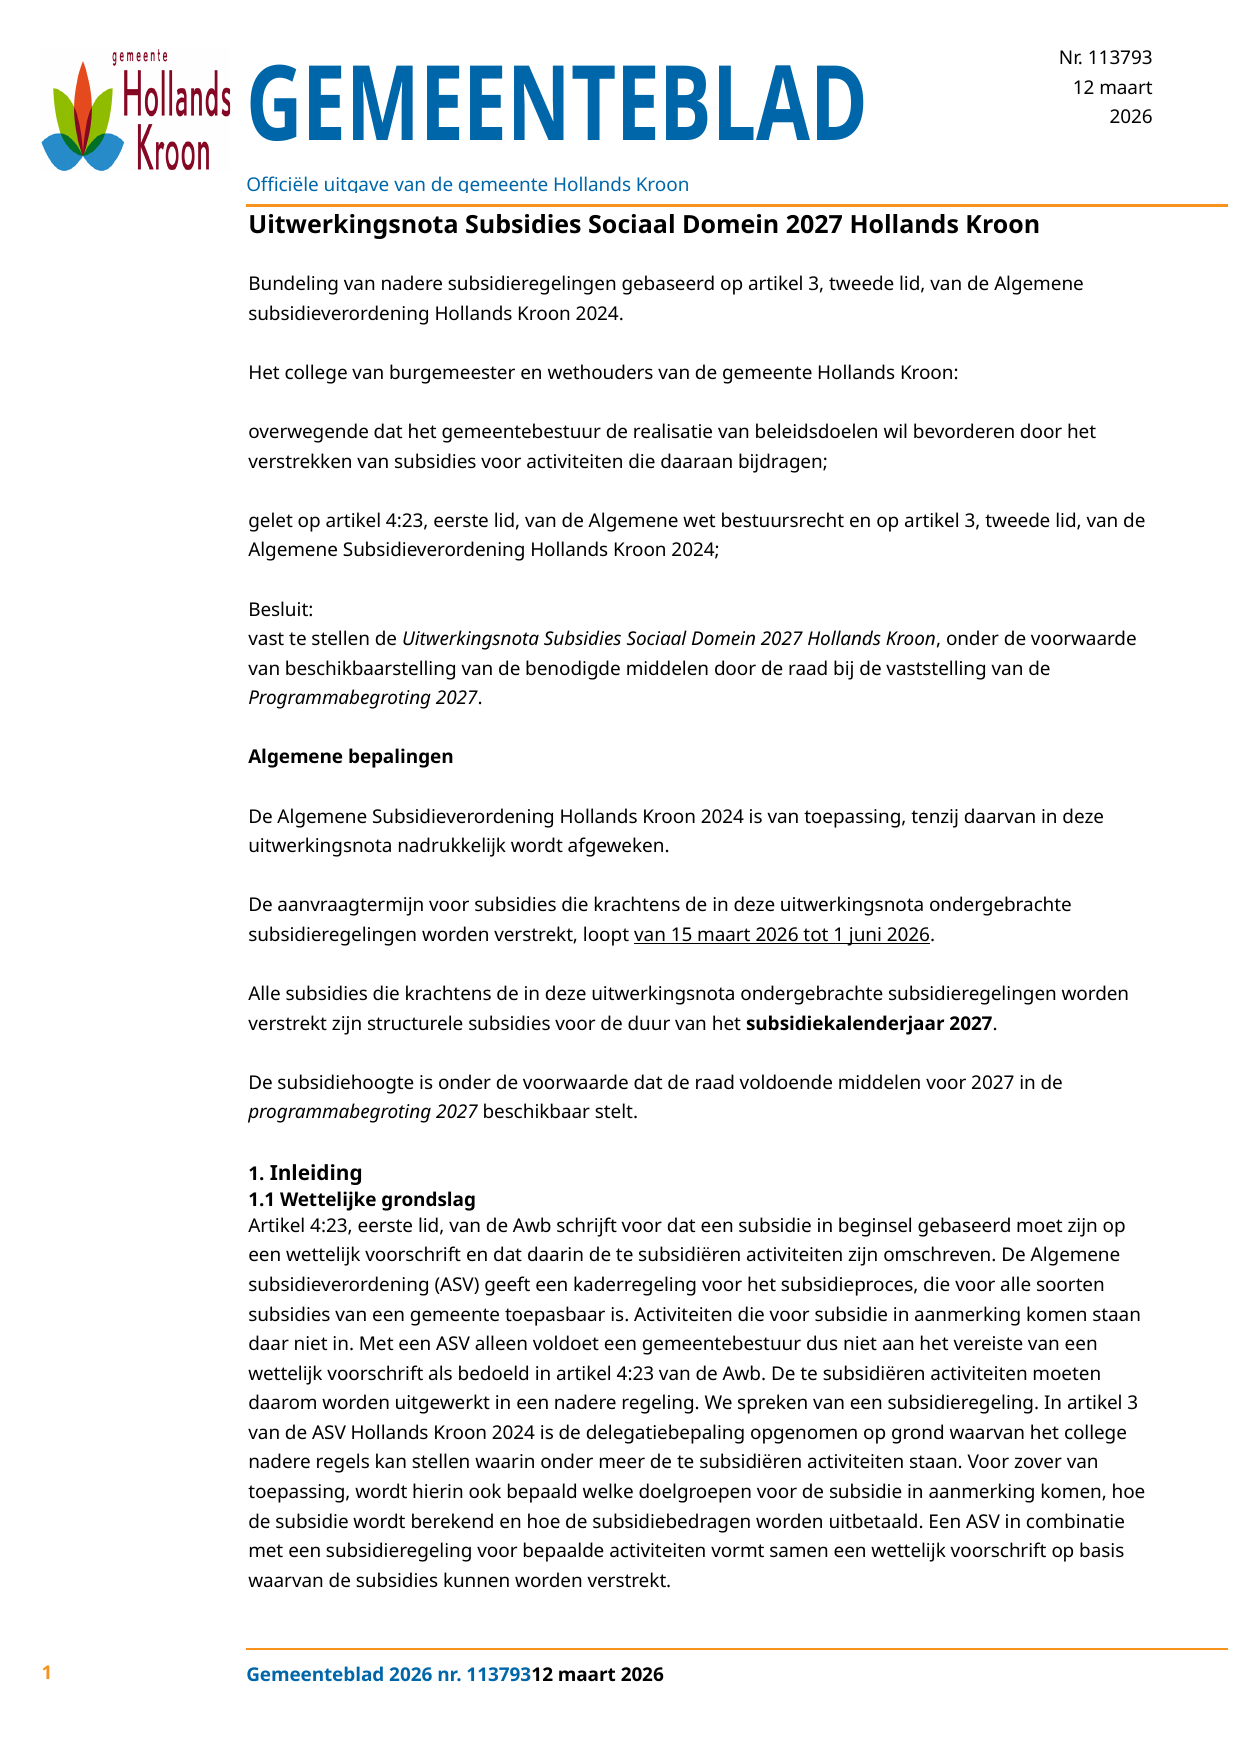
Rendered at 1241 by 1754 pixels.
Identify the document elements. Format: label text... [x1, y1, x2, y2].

text Alle subsidies die krachtens de in deze uitwerkingsnota ondergebrachte subsidieregelingen worden verstrekt zijn structurele subsidies voor de duur van het subsidiekalenderjaar 2027. [248, 980, 1152, 1036]
text 1.1 Wettelijke grondslag [248, 1186, 1152, 1212]
text De Algemene Subsidieverordening Hollands Kroon 2024 is van toepassing, tenzij daarvan in deze uitwerkingsnota nadrukkelijk wordt afgeweken. [248, 803, 1152, 858]
text De subsidiehoogte is onder de voorwaarde dat de raad voldoende middelen voor 2027 in de programmabegroting 2027 beschikbaar stelt. [248, 1069, 1152, 1124]
text vast te stellen de Uitwerkingsnota Subsidies Sociaal Domein 2027 Hollands Kroon, onder de voorwaarde van beschikbaarstelling van de benodigde middelen door de raad bij de vaststelling van de Programmabegroting 2027. [248, 625, 1152, 710]
text 1. Inleiding [248, 1158, 1152, 1186]
picture [41, 47, 231, 172]
text Bundeling van nadere subsidieregelingen gebaseerd op artikel 3, tweede lid, van de Algemene subsidieverordening Hollands Kroon 2024. [248, 270, 1152, 326]
text gelet op artikel 4:23, eerste lid, van de Algemene wet bestuursrecht en op artikel 3, tweede lid, van de Algemene Subsidieverordening Hollands Kroon 2024; [248, 507, 1152, 562]
text overwegende dat het gemeentebestuur de realisatie van beleidsdoelen wil bevorderen door het verstrekken van subsidies voor activiteiten die daaraan bijdragen; [248, 418, 1152, 473]
text Besluit: [248, 596, 1152, 621]
text De aanvraagtermijn voor subsidies die krachtens de in deze uitwerkingsnota ondergebrachte subsidieregelingen worden verstrekt, loopt van 15 maart 2026 tot 1 juni 2026. [248, 892, 1152, 947]
text Uitwerkingsnota Subsidies Sociaal Domein 2027 Hollands Kroon [248, 207, 1152, 241]
text Artikel 4:23, eerste lid, van de Awb schrijft voor dat een subsidie in beginsel gebaseerd moet zijn op een wettelijk voorschrift en dat daarin de te subsidiëren activiteiten zijn omschreven. De Algemene subsidieverordening (ASV) geeft een kaderregeling voor het subsidieproces, die voor alle soorten subsidies van een gemeente toepasbaar is. Activiteiten die voor subsidie in aanmerking komen staan daar niet in. Met een ASV alleen voldoet een gemeentebestuur dus niet aan het vereiste van een wettelijk voorschrift als bedoeld in artikel 4:23 van de Awb. De te subsidiëren activiteiten moeten daarom worden uitgewerkt in een nadere regeling. We spreken van een subsidieregeling. In artikel 3 van de ASV Hollands Kroon 2024 is de delegatiebepaling opgenomen op grond waarvan het college nadere regels kan stellen waarin onder meer de te subsidiëren activiteiten staan. Voor zover van toepassing, wordt hierin ook bepaald welke doelgroepen voor de subsidie in aanmerking komen, hoe de subsidie wordt berekend en hoe de subsidiebedragen worden uitbetaald. Een ASV in combinatie met een subsidieregeling voor bepaalde activiteiten vormt samen een wettelijk voorschrift op basis waarvan de subsidies kunnen worden verstrekt. [248, 1212, 1152, 1593]
text Het college van burgemeester en wethouders van de gemeente Hollands Kroon: [248, 359, 1152, 385]
text Algemene bepalingen [248, 744, 1152, 769]
